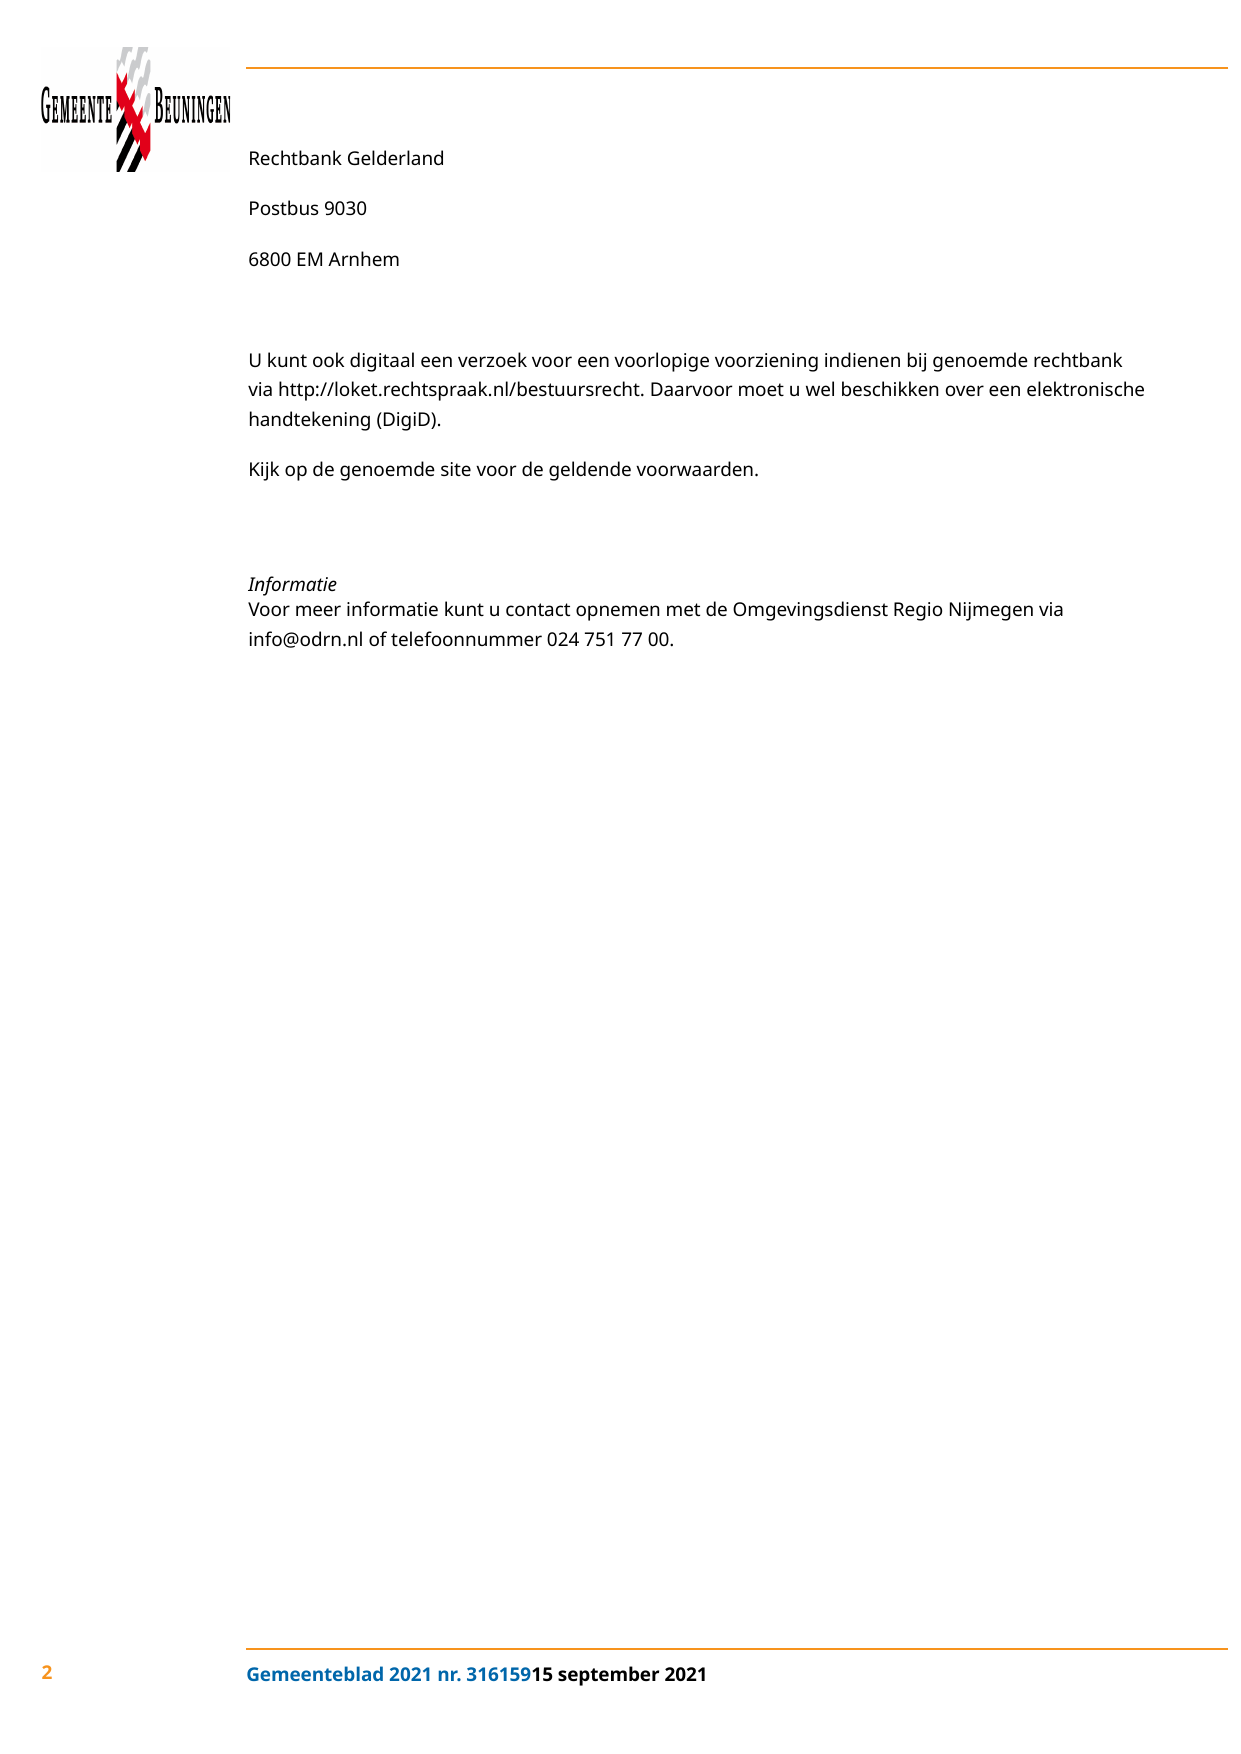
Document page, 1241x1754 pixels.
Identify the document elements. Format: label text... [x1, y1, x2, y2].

picture [41, 47, 231, 172]
text U kunt ook digitaal een verzoek voor een voorlopige voorziening indienen bij genoemde rechtbank via http://loket.rechtspraak.nl/bestuursrecht. Daarvoor moet u wel beschikken over een elektronische handtekening (DigiD). [248, 347, 1152, 432]
text Voor meer informatie kunt u contact opnemen met de Omgevingsdienst Regio Nijmegen via info@odrn.nl of telefoonnummer 024 751 77 00. [248, 597, 1152, 652]
text 6800 EM Arnhem [248, 246, 1152, 272]
text Rechtbank Gelderland [248, 145, 1152, 171]
text Kijk op de genoemde site voor de geldende voorwaarden. [248, 456, 1152, 482]
text Postbus 9030 [248, 196, 1152, 221]
text Informatie [248, 571, 1152, 597]
